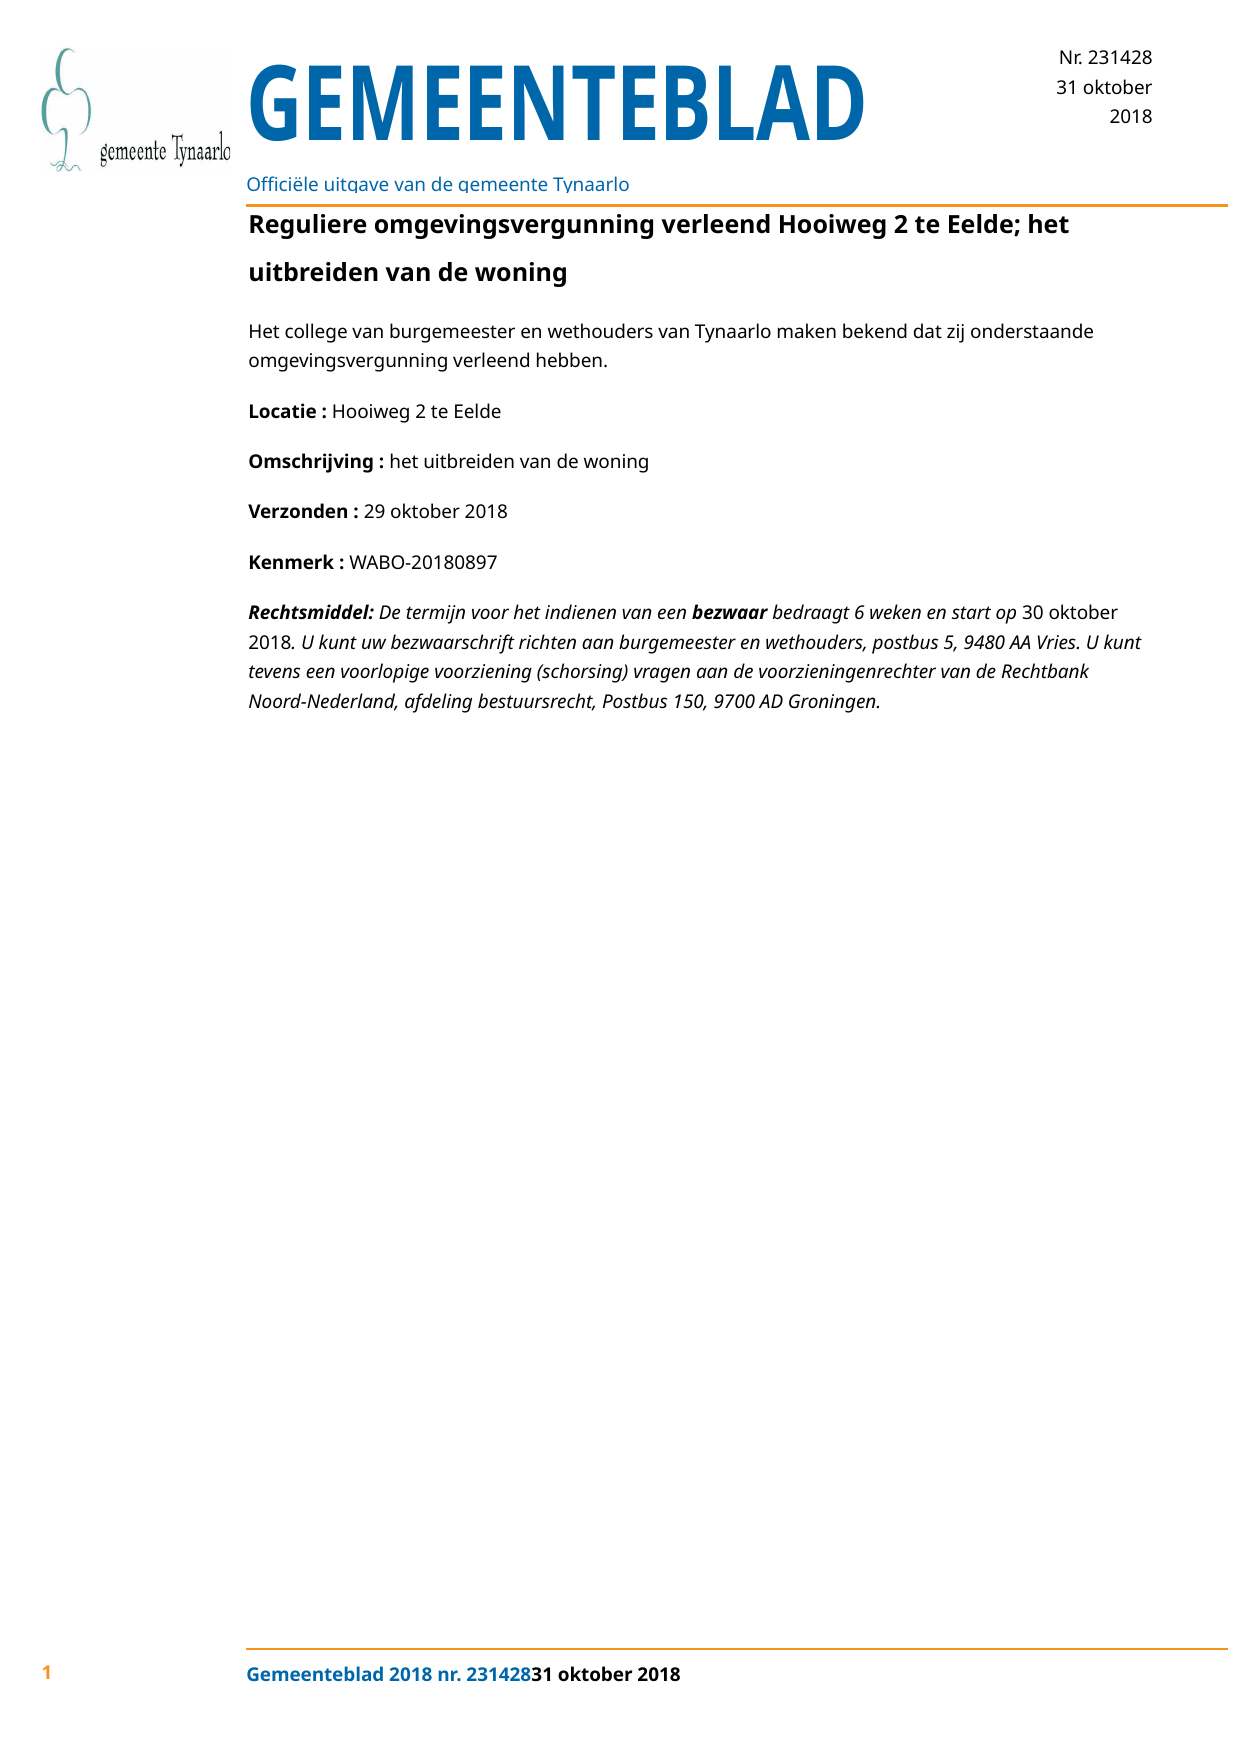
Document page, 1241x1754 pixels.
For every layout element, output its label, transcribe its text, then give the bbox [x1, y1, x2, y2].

text Het college van burgemeester en wethouders van Tynaarlo maken bekend dat zij onderstaande omgevingsvergunning verleend hebben. [248, 318, 1152, 373]
picture [41, 47, 231, 172]
text Omschrijving : het uitbreiden van de woning [248, 448, 1152, 474]
text Rechtsmiddel: De termijn voor het indienen van een bezwaar bedraagt 6 weken en start op 30 oktober 2018. U kunt uw bezwaarschrift richten aan burgemeester en wethouders, postbus 5, 9480 AA Vries. U kunt tevens een voorlopige voorziening (schorsing) vragen aan de voorzieningenrechter van de Rechtbank Noord-Nederland, afdeling bestuursrecht, Postbus 150, 9700 AD Groningen. [248, 599, 1152, 714]
text Locatie : Hooiweg 2 te Eelde [248, 398, 1152, 424]
text Reguliere omgevingsvergunning verleend Hooiweg 2 te Eelde; het uitbreiden van de woning [248, 207, 1152, 288]
text Verzonden : 29 oktober 2018 [248, 499, 1152, 524]
text Kenmerk : WABO-20180897 [248, 549, 1152, 575]
